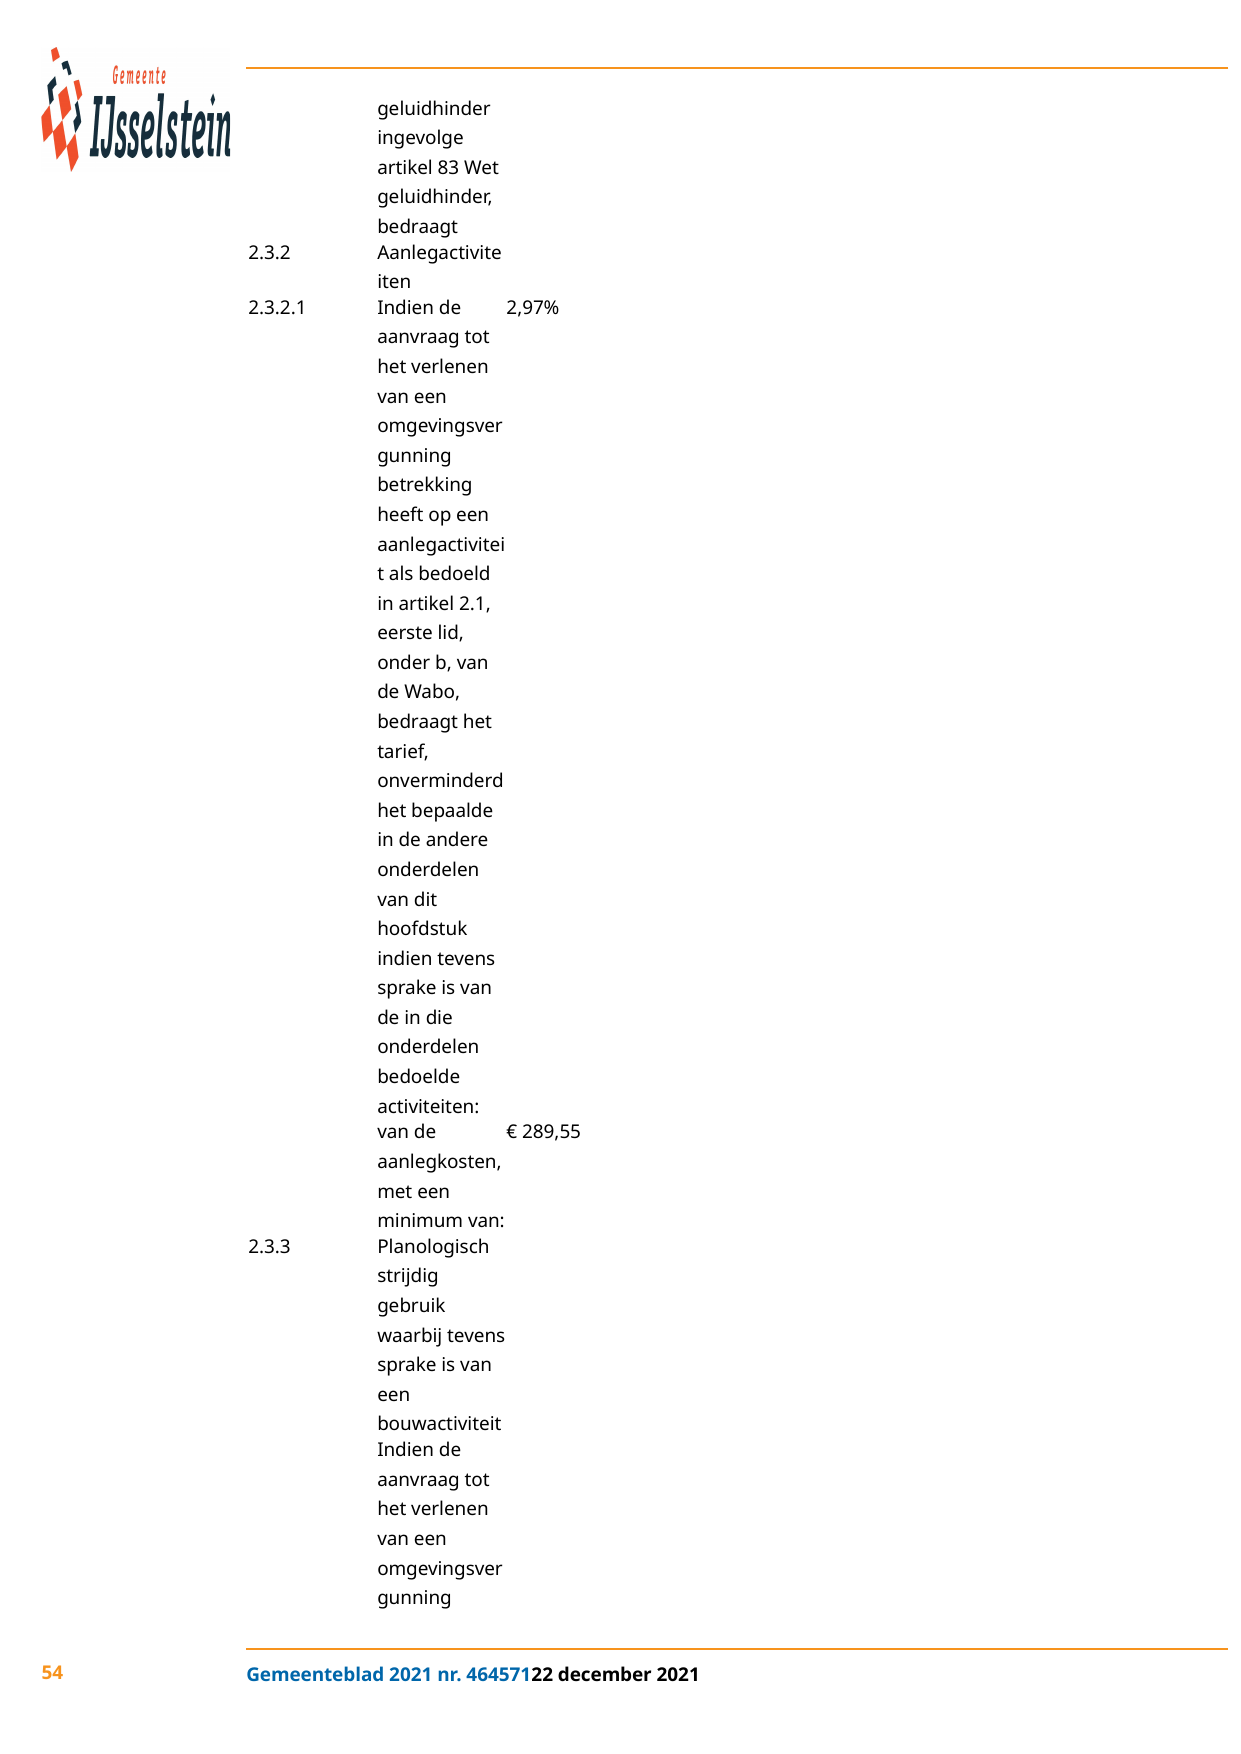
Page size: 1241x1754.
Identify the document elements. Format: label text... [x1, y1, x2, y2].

table_cell Aanlegactiviteiten [377, 239, 506, 294]
table_cell Indien de aanvraag tot het verlenen van een omgevingsvergunning betrekking heeft op een aanlegactiviteit als bedoeld in artikel 2.1, eerste lid, onder b, van de Wabo, bedraagt het tarief, onverminderd het bepaalde in de andere onderdelen van dit hoofdstuk indien tevens sprake is van de in die onderdelen bedoelde activiteiten: [377, 294, 506, 1119]
table_cell € 289,55 [506, 1119, 635, 1233]
table_cell 2,97% [506, 294, 635, 1119]
table_cell Planologisch strijdig gebruik waarbij tevens sprake is van een bouwactiviteit [377, 1233, 506, 1436]
table_cell van de aanlegkosten, met een minimum van: [377, 1119, 506, 1233]
table_cell [248, 1119, 377, 1233]
table_cell 2.3.2.1 [248, 294, 377, 1119]
table_cell [506, 1233, 635, 1436]
picture [41, 47, 231, 172]
table_cell [248, 95, 377, 239]
table_cell 2.3.3 [248, 1233, 377, 1436]
table_cell [506, 95, 635, 239]
table_cell Indien de aanvraag tot het verlenen van een omgevingsvergunning [377, 1436, 506, 1610]
table_cell [248, 1436, 377, 1610]
table_cell 2.3.2 [248, 239, 377, 294]
table_cell geluidhinder ingevolge artikel 83 Wet geluidhinder, bedraagt [377, 95, 506, 239]
table_cell [506, 239, 635, 294]
table_cell [506, 1436, 635, 1610]
